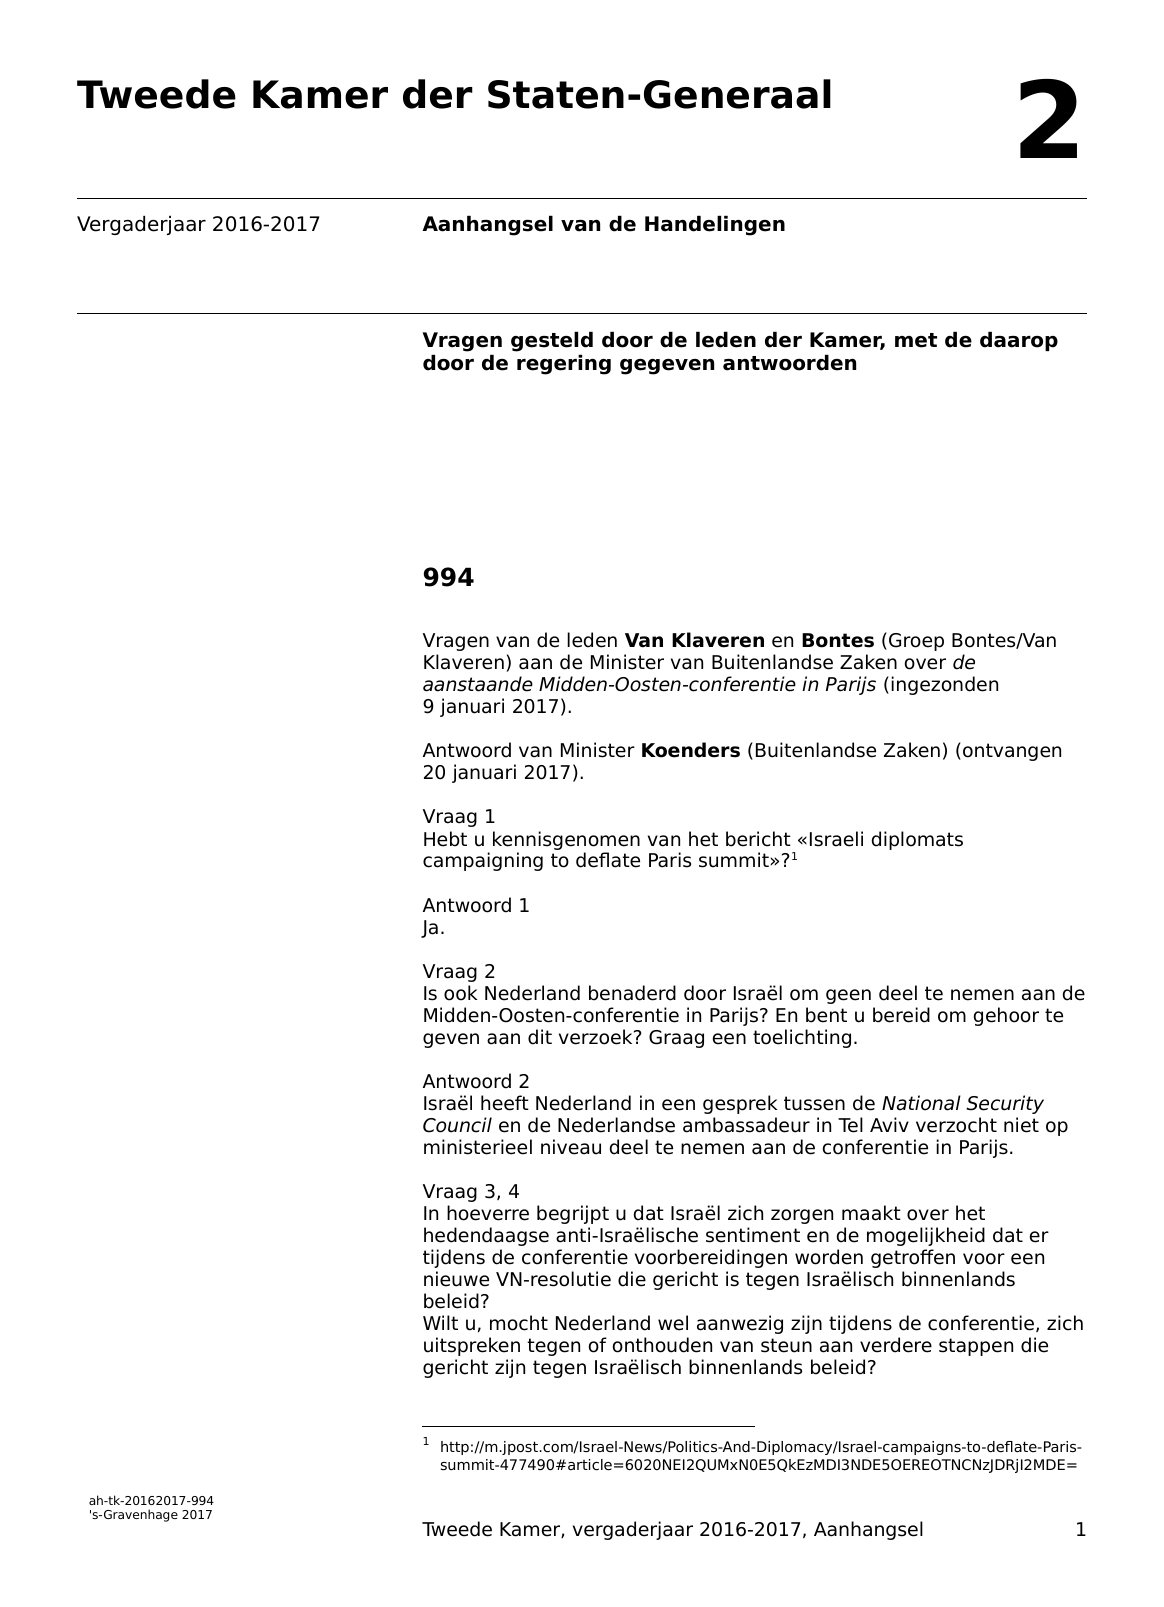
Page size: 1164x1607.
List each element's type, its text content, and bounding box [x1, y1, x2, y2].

text http://m.jpost.com/Israel-News/Politics-And-Diplomacy/Israel-campaigns-to-deflate-Paris-summit-477490#article=6020NEI2QUMxN0E5QkEzMDI3NDE5OEREOTNCNzJDRjI2MDE= [422, 1435, 1087, 1474]
text Vraag 2 [422, 961, 1087, 983]
text In hoeverre begrijpt u dat Israël zich zorgen maakt over het hedendaagse anti-Israëlische sentiment en de mogelijkheid dat er tijdens de conferentie voorbereidingen worden getroffen voor een nieuwe VN-resolutie die gericht is tegen Israëlisch binnenlands beleid? [422, 1203, 1087, 1313]
text 994 [422, 563, 1087, 592]
text Ja. [422, 917, 1087, 938]
text Vragen van de leden Van Klaveren en Bontes (Groep Bontes/Van Klaveren) aan de Minister van Buitenlandse Zaken over de aanstaande Midden-Oosten-conferentie in Parijs (ingezonden 9 januari 2017). [422, 630, 1087, 718]
table_cell Vergaderjaar 2016-2017 [77, 199, 422, 313]
text Antwoord van Minister Koenders (Buitenlandse Zaken) (ontvangen 20 januari 2017). [422, 740, 1087, 784]
table_header 2 [886, 59, 1087, 198]
text Antwoord 1 [422, 894, 1087, 917]
text Vraag 1 [422, 806, 1087, 828]
text Hebt u kennisgenomen van het bericht «Israeli diplomats campaigning to deflate Paris summit»? [422, 828, 1087, 872]
text Is ook Nederland benaderd door Israël om geen deel te nemen aan de Midden-Oosten-conferentie in Parijs? En bent u bereid om gehoor te geven aan dit verzoek? Graag een toelichting. [422, 983, 1087, 1049]
text Israël heeft Nederland in een gesprek tussen de National Security Council en de Nederlandse ambassadeur in Tel Aviv verzocht niet op ministerieel niveau deel te nemen aan de conferentie in Parijs. [422, 1093, 1087, 1159]
text 's-Gravenhage 2017 [88, 1508, 323, 1522]
table_cell [77, 314, 422, 375]
text ah-tk-20162017-994 [88, 1494, 323, 1508]
text Wilt u, mocht Nederland wel aanwezig zijn tijdens de conferentie, zich uitspreken tegen of onthouden van steun aan verdere stappen die gericht zijn tegen Israëlisch binnenlands beleid? [422, 1313, 1087, 1379]
text Antwoord 2 [422, 1071, 1087, 1093]
table_cell Aanhangsel van de Handelingen [422, 199, 1087, 313]
text Vraag 3, 4 [422, 1181, 1087, 1203]
table_header Tweede Kamer der Staten-Generaal [77, 59, 886, 198]
table_cell Vragen gesteld door de leden der Kamer, met de daarop door de regering gegeven antwoorden [422, 314, 1087, 375]
